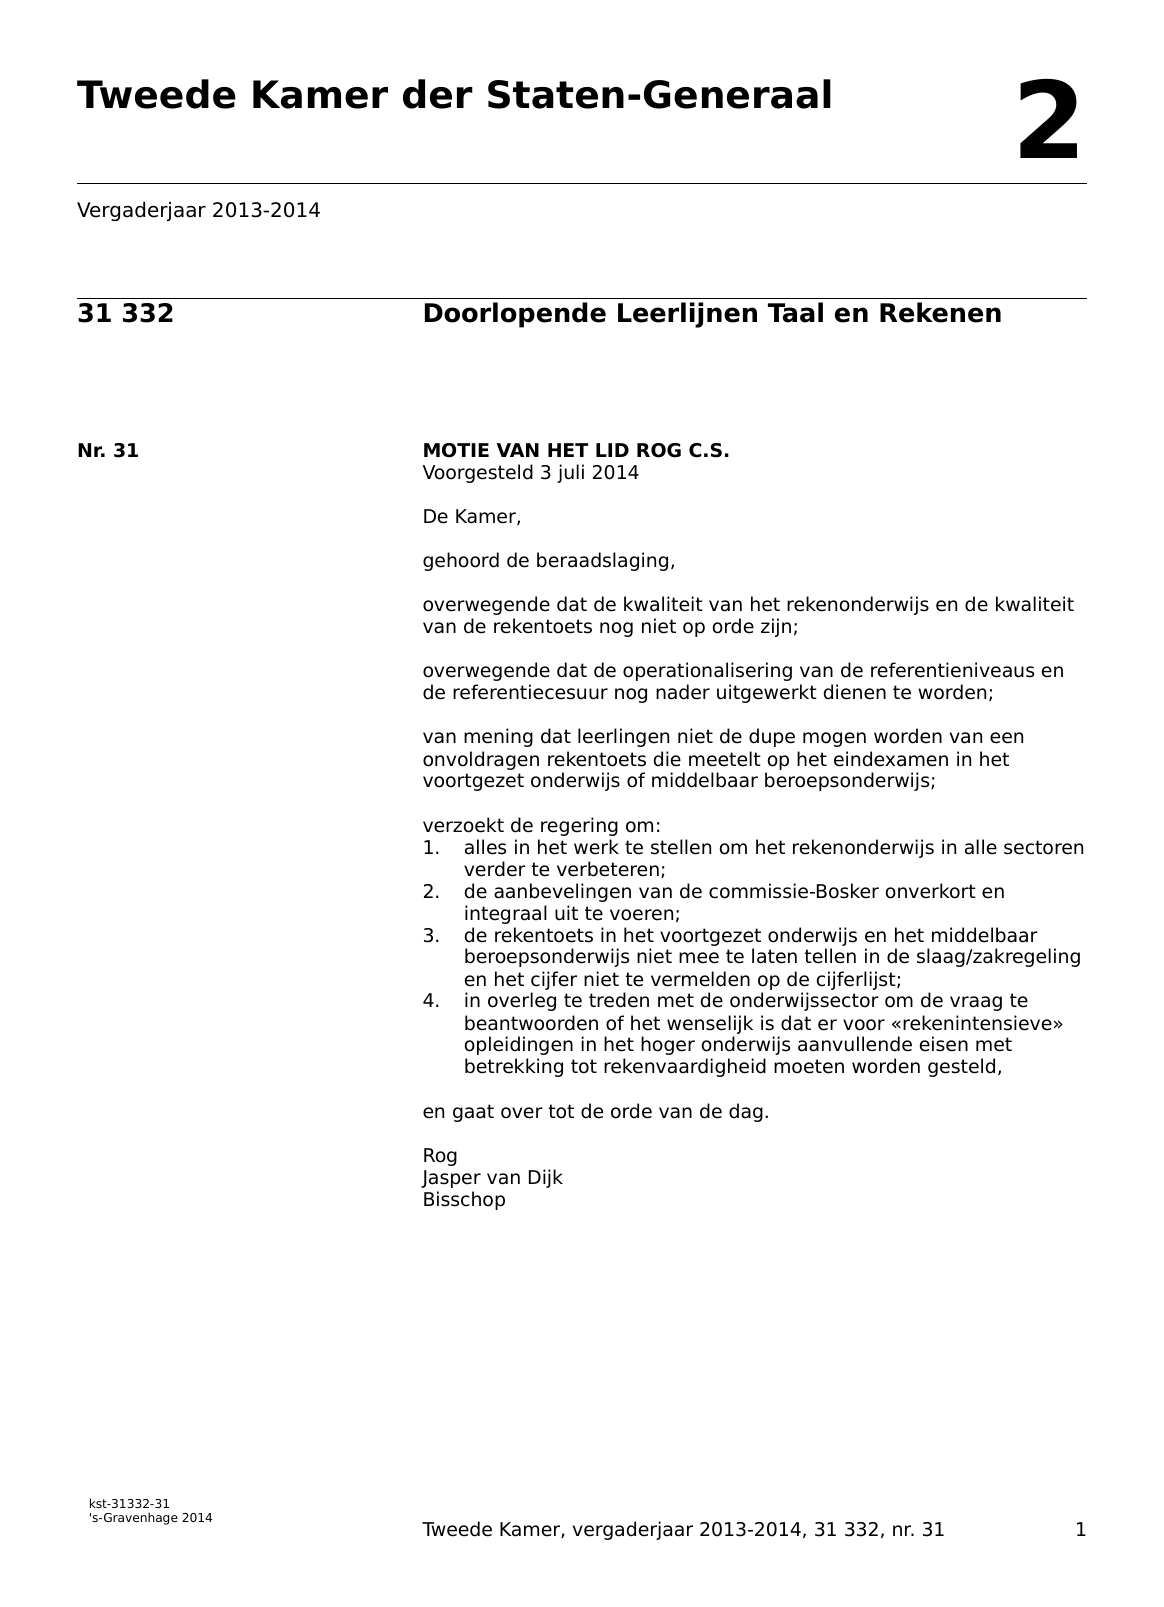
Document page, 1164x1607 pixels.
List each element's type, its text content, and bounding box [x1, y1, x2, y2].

text 's-Gravenhage 2014 [88, 1511, 323, 1525]
text verzoekt de regering om: [422, 814, 1087, 837]
text gehoord de beraadslaging, [422, 550, 1087, 572]
table_header 2 [886, 59, 1087, 183]
subtitle Nr. 31 MOTIE VAN HET LID ROG C.S. [77, 440, 1087, 462]
text overwegende dat de kwaliteit van het rekenonderwijs en de kwaliteit van de rekentoets nog niet op orde zijn; [422, 594, 1087, 638]
text Voorgesteld 3 juli 2014 [422, 462, 1087, 484]
text De Kamer, [422, 506, 1087, 528]
text Rog [422, 1145, 1087, 1167]
subtitle 31 332 Doorlopende Leerlijnen Taal en Rekenen [77, 299, 1087, 329]
text Jasper van Dijk [422, 1167, 1087, 1189]
text 2. de aanbevelingen van de commissie-Bosker onverkort en integraal uit te voeren; [422, 881, 1087, 924]
table_header Tweede Kamer der Staten-Generaal [77, 59, 886, 183]
text overwegende dat de operationalisering van de referentieniveaus en de referentiecesuur nog nader uitgewerkt dienen te worden; [422, 660, 1087, 704]
text en gaat over tot de orde van de dag. [422, 1101, 1087, 1122]
table_cell Vergaderjaar 2013-2014 [77, 184, 1087, 298]
text 4. in overleg te treden met de onderwijssector om de vraag te beantwoorden of het wenselijk is dat er voor «rekenintensieve» opleidingen in het hoger onderwijs aanvullende eisen met betrekking tot rekenvaardigheid moeten worden gesteld, [422, 990, 1087, 1078]
text Bisschop [422, 1189, 1087, 1211]
text kst-31332-31 [88, 1497, 323, 1511]
text 3. de rekentoets in het voortgezet onderwijs en het middelbaar beroepsonderwijs niet mee te laten tellen in de slaag/zakregeling en het cijfer niet te vermelden op de cijferlijst; [422, 924, 1087, 990]
text van mening dat leerlingen niet de dupe mogen worden van een onvoldragen rekentoets die meetelt op het eindexamen in het voortgezet onderwijs of middelbaar beroepsonderwijs; [422, 726, 1087, 792]
text 1. alles in het werk te stellen om het rekenonderwijs in alle sectoren verder te verbeteren; [422, 837, 1087, 881]
